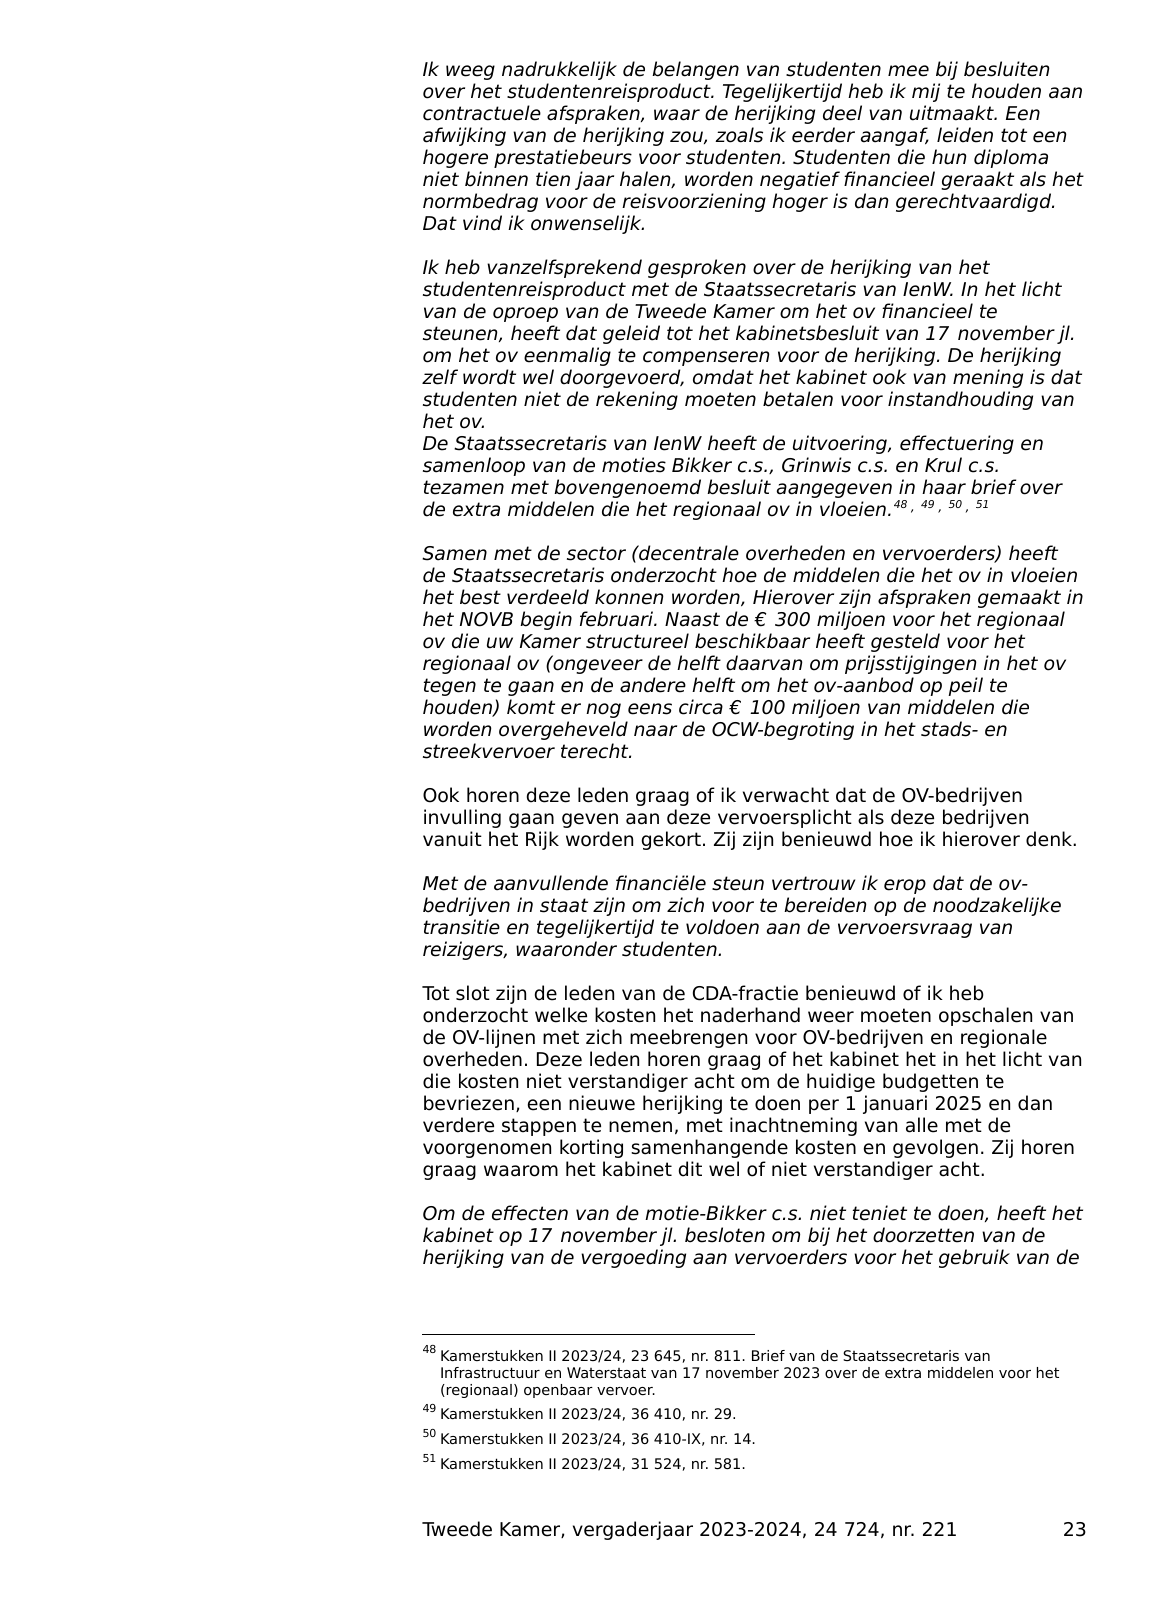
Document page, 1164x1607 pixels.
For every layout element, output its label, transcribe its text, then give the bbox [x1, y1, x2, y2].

text Kamerstukken II 2023/24, 23 645, nr. 811. Brief van de Staatssecretaris van Infrastructuur en Waterstaat van 17 november 2023 over de extra middelen voor het (regionaal) openbaar vervoer. [422, 1343, 1087, 1399]
text Om de effecten van de motie-Bikker c.s. niet teniet te doen, heeft het kabinet op 17 november jl. besloten om bij het doorzetten van de herijking van de vergoeding aan vervoerders voor het gebruik van de [422, 1203, 1087, 1269]
text Samen met de sector (decentrale overheden en vervoerders) heeft de Staatssecretaris onderzocht hoe de middelen die het ov in vloeien het best verdeeld konnen worden, Hierover zijn afspraken gemaakt in het NOVB begin februari. Naast de € 300 miljoen voor het regionaal ov die uw Kamer structureel beschikbaar heeft gesteld voor het regionaal ov (ongeveer de helft daarvan om prijsstijgingen in het ov tegen te gaan en de andere helft om het ov-aanbod op peil te houden) komt er nog eens circa € 100 miljoen van middelen die worden overgeheveld naar de OCW-begroting in het stads- en streekvervoer terecht. [422, 543, 1087, 763]
text Ik weeg nadrukkelijk de belangen van studenten mee bij besluiten over het studentenreisproduct. Tegelijkertijd heb ik mij te houden aan contractuele afspraken, waar de herijking deel van uitmaakt. Een afwijking van de herijking zou, zoals ik eerder aangaf, leiden tot een hogere prestatiebeurs voor studenten. Studenten die hun diploma niet binnen tien jaar halen, worden negatief financieel geraakt als het normbedrag voor de reisvoorziening hoger is dan gerechtvaardigd. Dat vind ik onwenselijk. [422, 59, 1087, 235]
text Tot slot zijn de leden van de CDA-fractie benieuwd of ik heb onderzocht welke kosten het naderhand weer moeten opschalen van de OV-lijnen met zich meebrengen voor OV-bedrijven en regionale overheden. Deze leden horen graag of het kabinet het in het licht van die kosten niet verstandiger acht om de huidige budgetten te bevriezen, een nieuwe herijking te doen per 1 januari 2025 en dan verdere stappen te nemen, met inachtneming van alle met de voorgenomen korting samenhangende kosten en gevolgen. Zij horen graag waarom het kabinet dit wel of niet verstandiger acht. [422, 983, 1087, 1181]
text Met de aanvullende financiële steun vertrouw ik erop dat de ov-bedrijven in staat zijn om zich voor te bereiden op de noodzakelijke transitie en tegelijkertijd te voldoen aan de vervoersvraag van reizigers, waaronder studenten. [422, 873, 1087, 961]
text Ook horen deze leden graag of ik verwacht dat de OV-bedrijven invulling gaan geven aan deze vervoersplicht als deze bedrijven vanuit het Rijk worden gekort. Zij zijn benieuwd hoe ik hierover denk. [422, 785, 1087, 851]
text De Staatssecretaris van IenW heeft de uitvoering, effectuering en samenloop van de moties Bikker c.s., Grinwis c.s. en Krul c.s. tezamen met bovengenoemd besluit aangegeven in haar brief over de extra middelen die het regionaal ov in vloeien., , , [422, 433, 1087, 521]
text Kamerstukken II 2023/24, 36 410-IX, nr. 14. [422, 1427, 1087, 1449]
text Kamerstukken II 2023/24, 31 524, nr. 581. [422, 1452, 1087, 1474]
text Kamerstukken II 2023/24, 36 410, nr. 29. [422, 1402, 1087, 1424]
text Ik heb vanzelfsprekend gesproken over de herijking van het studentenreisproduct met de Staatssecretaris van IenW. In het licht van de oproep van de Tweede Kamer om het ov financieel te steunen, heeft dat geleid tot het kabinetsbesluit van 17 november jl. om het ov eenmalig te compenseren voor de herijking. De herijking zelf wordt wel doorgevoerd, omdat het kabinet ook van mening is dat studenten niet de rekening moeten betalen voor instandhouding van het ov. [422, 257, 1087, 433]
